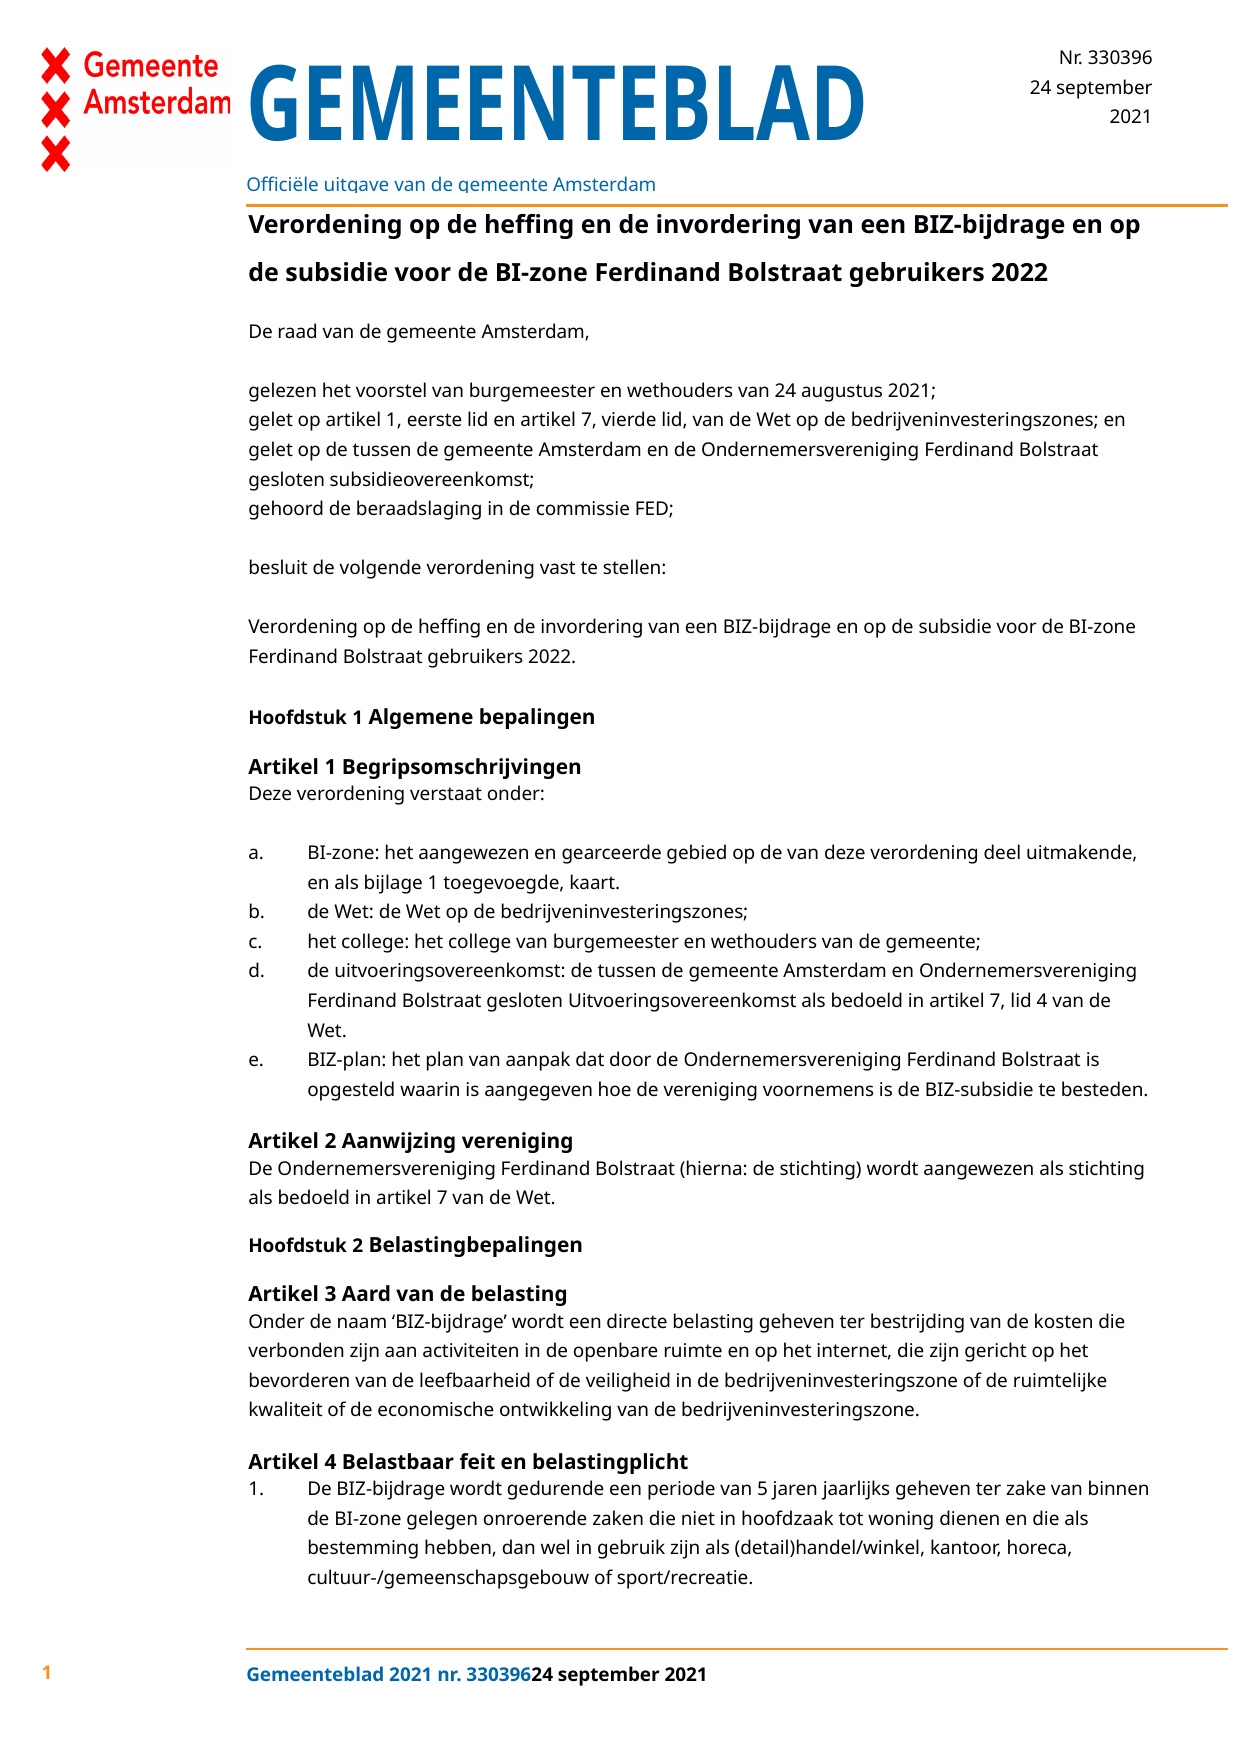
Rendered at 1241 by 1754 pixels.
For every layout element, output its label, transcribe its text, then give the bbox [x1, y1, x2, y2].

text Artikel 2 Aanwijzing vereniging [248, 1126, 1152, 1155]
text Onder de naam ‘BIZ-bijdrage’ wordt een directe belasting geheven ter bestrijding van de kosten die verbonden zijn aan activiteiten in de openbare ruimte en op het internet, die zijn gericht op het bevorderen van de leefbaarheid of de veiligheid in de bedrijveninvesteringszone of de ruimtelijke kwaliteit of de economische ontwikkeling van de bedrijveninvesteringszone. [248, 1308, 1152, 1422]
text gelezen het voorstel van burgemeester en wethouders van 24 augustus 2021; [248, 377, 1152, 403]
picture [41, 47, 231, 172]
text De Ondernemersvereniging Ferdinand Bolstraat (hierna: de stichting) wordt aangewezen als stichting als bedoeld in artikel 7 van de Wet. [248, 1155, 1152, 1210]
text Verordening op de heffing en de invordering van een BIZ-bijdrage en op de subsidie voor de BI-zone Ferdinand Bolstraat gebruikers 2022. [248, 614, 1152, 669]
list BI-zone: het aangewezen en gearceerde gebied op de van deze verordening deel uitmakende, en als bijlage 1 toegevoegde, kaart. [248, 839, 1152, 895]
list de uitvoeringsovereenkomst: de tussen de gemeente Amsterdam en Ondernemersvereniging Ferdinand Bolstraat gesloten Uitvoeringsovereenkomst als bedoeld in artikel 7, lid 4 van de Wet. [248, 958, 1152, 1043]
list BIZ-plan: het plan van aanpak dat door de Ondernemersvereniging Ferdinand Bolstraat is opgesteld waarin is aangegeven hoe de vereniging voornemens is de BIZ-subsidie te besteden. [248, 1046, 1152, 1102]
list het college: het college van burgemeester en wethouders van de gemeente; [248, 928, 1152, 954]
text gehoord de beraadslaging in de commissie FED; [248, 495, 1152, 521]
text De raad van de gemeente Amsterdam, [248, 318, 1152, 344]
text Artikel 4 Belastbaar feit en belastingplicht [248, 1447, 1152, 1475]
text gelet op artikel 1, eerste lid en artikel 7, vierde lid, van de Wet op de bedrijveninvesteringszones; en gelet op de tussen de gemeente Amsterdam en de Ondernemersvereniging Ferdinand Bolstraat gesloten subsidieovereenkomst; [248, 407, 1152, 492]
text Deze verordening verstaat onder: [248, 780, 1152, 806]
text Hoofdstuk 2 Belastingbepalingen [248, 1230, 1152, 1258]
text Artikel 1 Begripsomschrijvingen [248, 752, 1152, 780]
list de Wet: de Wet op de bedrijveninvesteringszones; [248, 898, 1152, 924]
text Hoofdstuk 1 Algemene bepalingen [248, 702, 1152, 731]
list De BIZ-bijdrage wordt gedurende een periode van 5 jaren jaarlijks geheven ter zake van binnen de BI-zone gelegen onroerende zaken die niet in hoofdzaak tot woning dienen en die als bestemming hebben, dan wel in gebruik zijn als (detail)handel/winkel, kantoor, horeca, cultuur-/gemeenschapsgebouw of sport/recreatie. [248, 1475, 1152, 1590]
text Artikel 3 Aard van de belasting [248, 1279, 1152, 1308]
text besluit de volgende verordening vast te stellen: [248, 554, 1152, 580]
text Verordening op de heffing en de invordering van een BIZ-bijdrage en op de subsidie voor de BI-zone Ferdinand Bolstraat gebruikers 2022 [248, 207, 1152, 288]
